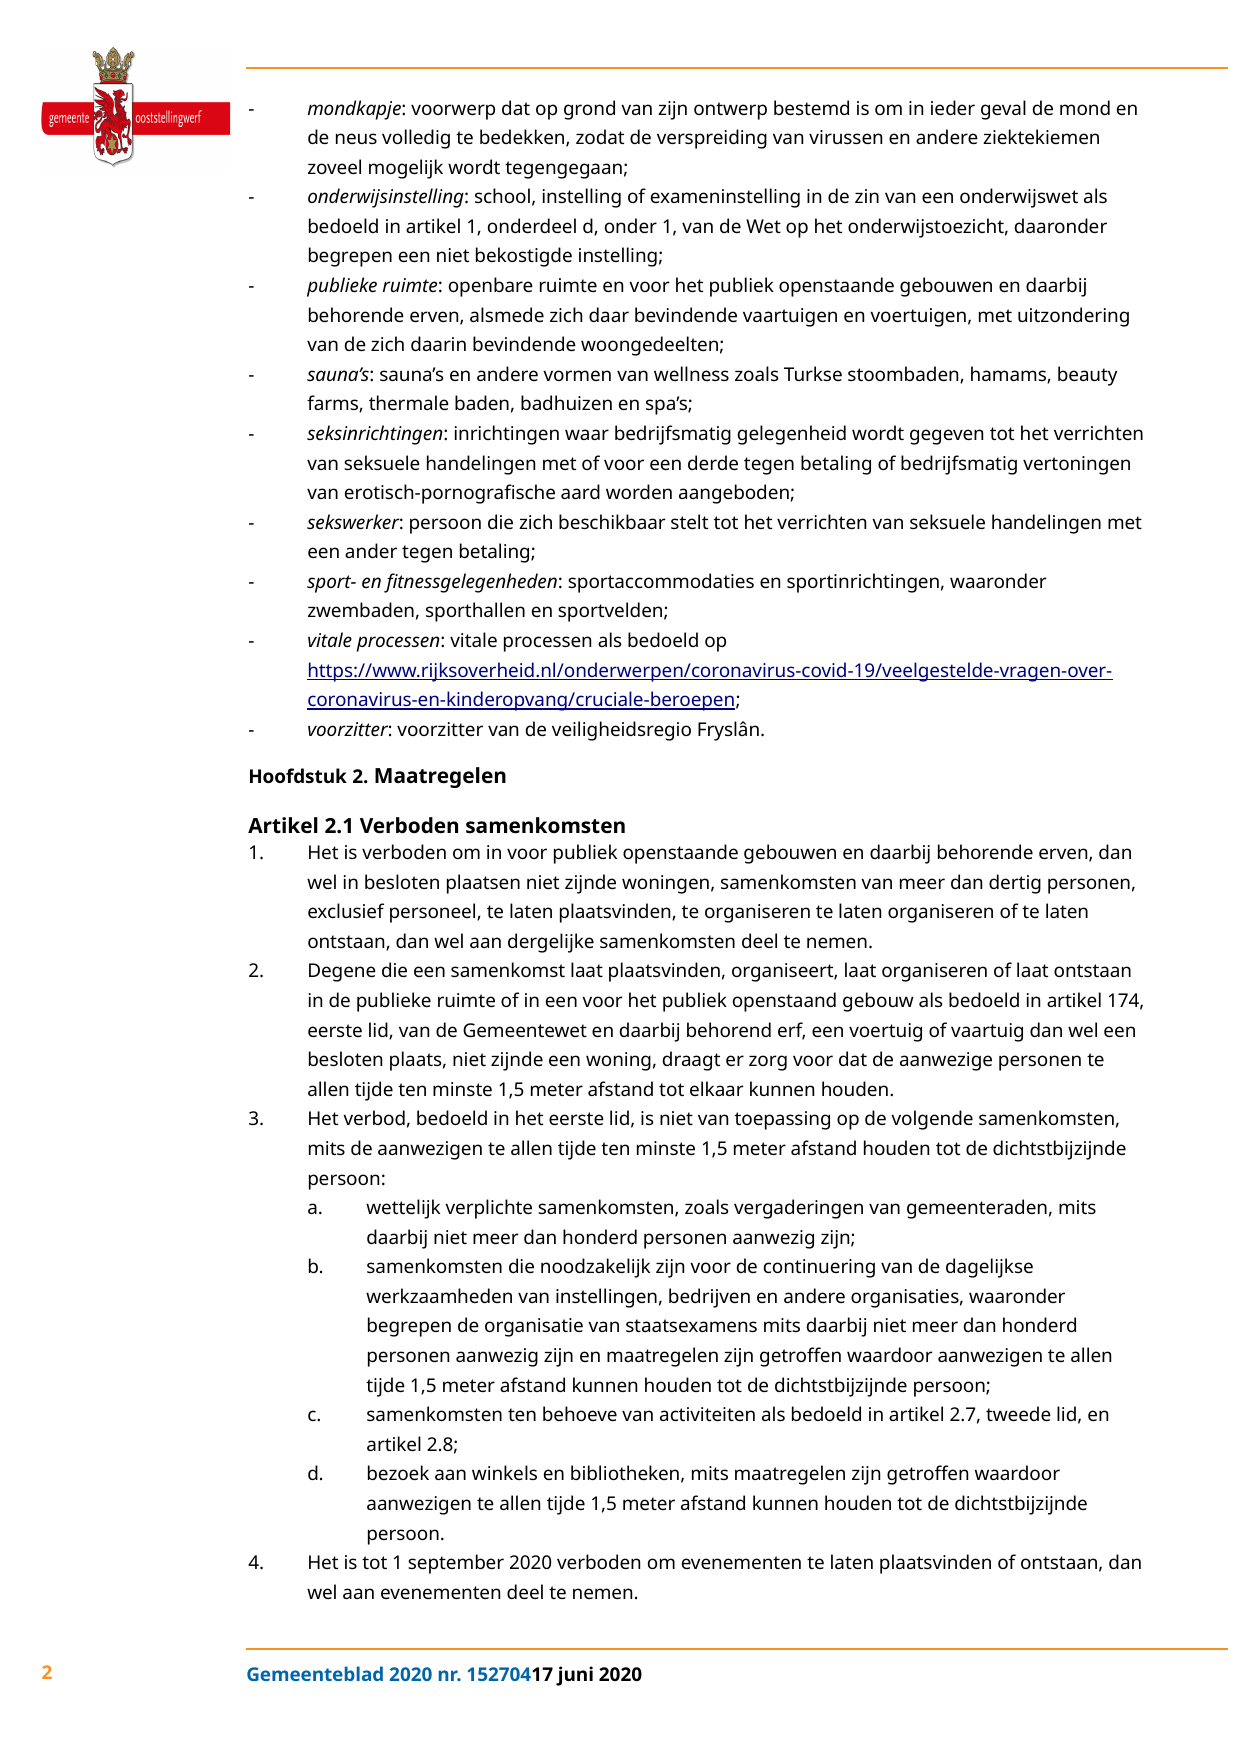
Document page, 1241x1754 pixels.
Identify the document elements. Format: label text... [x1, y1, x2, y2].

list Het is tot 1 september 2020 verboden om evenementen te laten plaatsvinden of ontstaan, dan wel aan evenementen deel te nemen. [248, 1549, 1152, 1605]
picture [41, 47, 231, 172]
list sekswerker: persoon die zich beschikbaar stelt tot het verrichten van seksuele handelingen met een ander tegen betaling; [248, 509, 1152, 564]
list publieke ruimte: openbare ruimte en voor het publiek openstaande gebouwen en daarbij behorende erven, alsmede zich daar bevindende vaartuigen en voertuigen, met uitzondering van de zich daarin bevindende woongedeelten; [248, 272, 1152, 357]
list sauna’s: sauna’s en andere vormen van wellness zoals Turkse stoombaden, hamams, beauty farms, thermale baden, badhuizen en spa’s; [248, 361, 1152, 416]
list sport- en fitnessgelegenheden: sportaccommodaties en sportinrichtingen, waaronder zwembaden, sporthallen en sportvelden; [248, 568, 1152, 623]
list samenkomsten die noodzakelijk zijn voor de continuering van de dagelijkse werkzaamheden van instellingen, bedrijven en andere organisaties, waaronder begrepen de organisatie van staatsexamens mits daarbij niet meer dan honderd personen aanwezig zijn en maatregelen zijn getroffen waardoor aanwezigen te allen tijde 1,5 meter afstand kunnen houden tot de dichtstbijzijnde persoon; [307, 1253, 1152, 1398]
list mondkapje: voorwerp dat op grond van zijn ontwerp bestemd is om in ieder geval de mond en de neus volledig te bedekken, zodat de verspreiding van virussen en andere ziektekiemen zoveel mogelijk wordt tegengegaan; [248, 95, 1152, 180]
list vitale processen: vitale processen als bedoeld op https://www.rijksoverheid.nl/onderwerpen/coronavirus-covid-19/veelgestelde-vragen-over-coronavirus-en-kinderopvang/cruciale-beroepen; [248, 627, 1152, 712]
text Artikel 2.1 Verboden samenkomsten [248, 811, 1152, 839]
list Degene die een samenkomst laat plaatsvinden, organiseert, laat organiseren of laat ontstaan in de publieke ruimte of in een voor het publiek openstaand gebouw als bedoeld in artikel 174, eerste lid, van de Gemeentewet en daarbij behorend erf, een voertuig of vaartuig dan wel een besloten plaats, niet zijnde een woning, draagt er zorg voor dat de aanwezige personen te allen tijde ten minste 1,5 meter afstand tot elkaar kunnen houden. [248, 958, 1152, 1102]
list wettelijk verplichte samenkomsten, zoals vergaderingen van gemeenteraden, mits daarbij niet meer dan honderd personen aanwezig zijn; [307, 1194, 1152, 1250]
list onderwijsinstelling: school, instelling of exameninstelling in de zin van een onderwijswet als bedoeld in artikel 1, onderdeel d, onder 1, van de Wet op het onderwijstoezicht, daaronder begrepen een niet bekostigde instelling; [248, 183, 1152, 268]
list samenkomsten ten behoeve van activiteiten als bedoeld in artikel 2.7, tweede lid, en artikel 2.8; [307, 1401, 1152, 1457]
text Hoofdstuk 2. Maatregelen [248, 762, 1152, 790]
list Het is verboden om in voor publiek openstaande gebouwen en daarbij behorende erven, dan wel in besloten plaatsen niet zijnde woningen, samenkomsten van meer dan dertig personen, exclusief personeel, te laten plaatsvinden, te organiseren te laten organiseren of te laten ontstaan, dan wel aan dergelijke samenkomsten deel te nemen. [248, 839, 1152, 954]
list seksinrichtingen: inrichtingen waar bedrijfsmatig gelegenheid wordt gegeven tot het verrichten van seksuele handelingen met of voor een derde tegen betaling of bedrijfsmatig vertoningen van erotisch-pornografische aard worden aangeboden; [248, 420, 1152, 505]
list Het verbod, bedoeld in het eerste lid, is niet van toepassing op de volgende samenkomsten, mits de aanwezigen te allen tijde ten minste 1,5 meter afstand houden tot de dichtstbijzijnde persoon: [248, 1106, 1152, 1191]
list voorzitter: voorzitter van de veiligheidsregio Fryslân. [248, 716, 1152, 742]
list bezoek aan winkels en bibliotheken, mits maatregelen zijn getroffen waardoor aanwezigen te allen tijde 1,5 meter afstand kunnen houden tot de dichtstbijzijnde persoon. [307, 1461, 1152, 1546]
